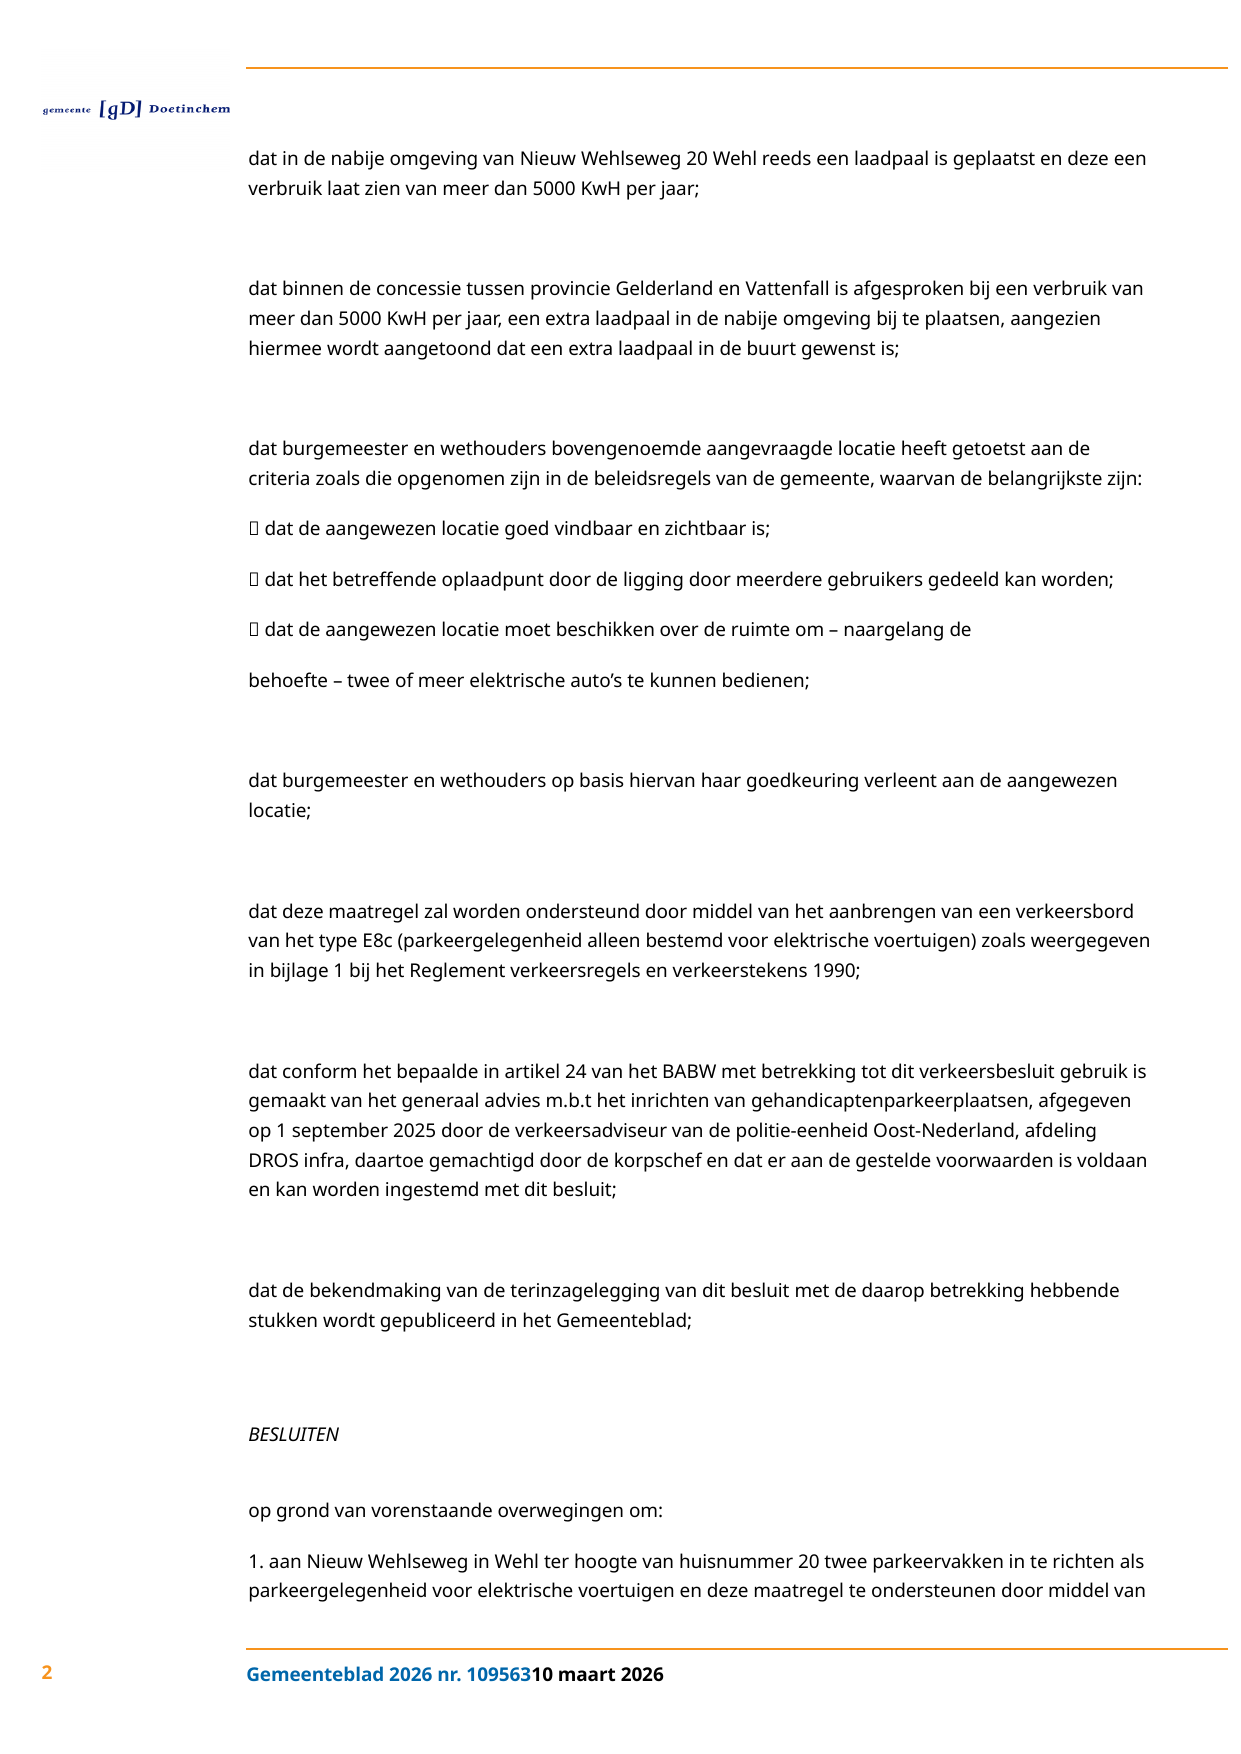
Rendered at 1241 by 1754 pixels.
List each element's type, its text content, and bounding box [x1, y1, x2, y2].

text dat conform het bepaalde in artikel 24 van het BABW met betrekking tot dit verkeersbesluit gebruik is gemaakt van het generaal advies m.b.t het inrichten van gehandicaptenparkeerplaatsen, afgegeven op 1 september 2025 door de verkeersadviseur van de politie-eenheid Oost-Nederland, afdeling DROS infra, daartoe gemachtigd door de korpschef en dat er aan de gestelde voorwaarden is voldaan en kan worden ingestemd met dit besluit; [248, 1058, 1152, 1202]
text BESLUITEN [248, 1421, 1152, 1447]
text dat binnen de concessie tussen provincie Gelderland en Vattenfall is afgesproken bij een verbruik van meer dan 5000 KwH per jaar, een extra laadpaal in de nabije omgeving bij te plaatsen, aangezien hiermee wordt aangetoond dat een extra laadpaal in de buurt gewenst is; [248, 276, 1152, 361]
picture [41, 47, 231, 172]
text  dat het betreffende oplaadpunt door de ligging door meerdere gebruikers gedeeld kan worden; [248, 566, 1152, 592]
text dat de bekendmaking van de terinzagelegging van dit besluit met de daarop betrekking hebbende stukken wordt gepubliceerd in het Gemeenteblad; [248, 1277, 1152, 1333]
text  dat de aangewezen locatie moet beschikken over de ruimte om – naargelang de [248, 616, 1152, 642]
text  dat de aangewezen locatie goed vindbaar en zichtbaar is; [248, 516, 1152, 541]
text 1. aan Nieuw Wehlseweg in Wehl ter hoogte van huisnummer 20 twee parkeervakken in te richten als parkeergelegenheid voor elektrische voertuigen en deze maatregel te ondersteunen door middel van [248, 1548, 1152, 1603]
text behoefte – twee of meer elektrische auto’s te kunnen bedienen; [248, 667, 1152, 693]
text dat burgemeester en wethouders bovengenoemde aangevraagde locatie heeft getoetst aan de criteria zoals die opgenomen zijn in de beleidsregels van de gemeente, waarvan de belangrijkste zijn: [248, 436, 1152, 491]
text dat burgemeester en wethouders op basis hiervan haar goedkeuring verleent aan de aangewezen locatie; [248, 768, 1152, 823]
text op grond van vorenstaande overwegingen om: [248, 1497, 1152, 1523]
text dat in de nabije omgeving van Nieuw Wehlseweg 20 Wehl reeds een laadpaal is geplaatst en deze een verbruik laat zien van meer dan 5000 KwH per jaar; [248, 145, 1152, 201]
text dat deze maatregel zal worden ondersteund door middel van het aanbrengen van een verkeersbord van het type E8c (parkeergelegenheid alleen bestemd voor elektrische voertuigen) zoals weergegeven in bijlage 1 bij het Reglement verkeersregels en verkeerstekens 1990; [248, 898, 1152, 983]
